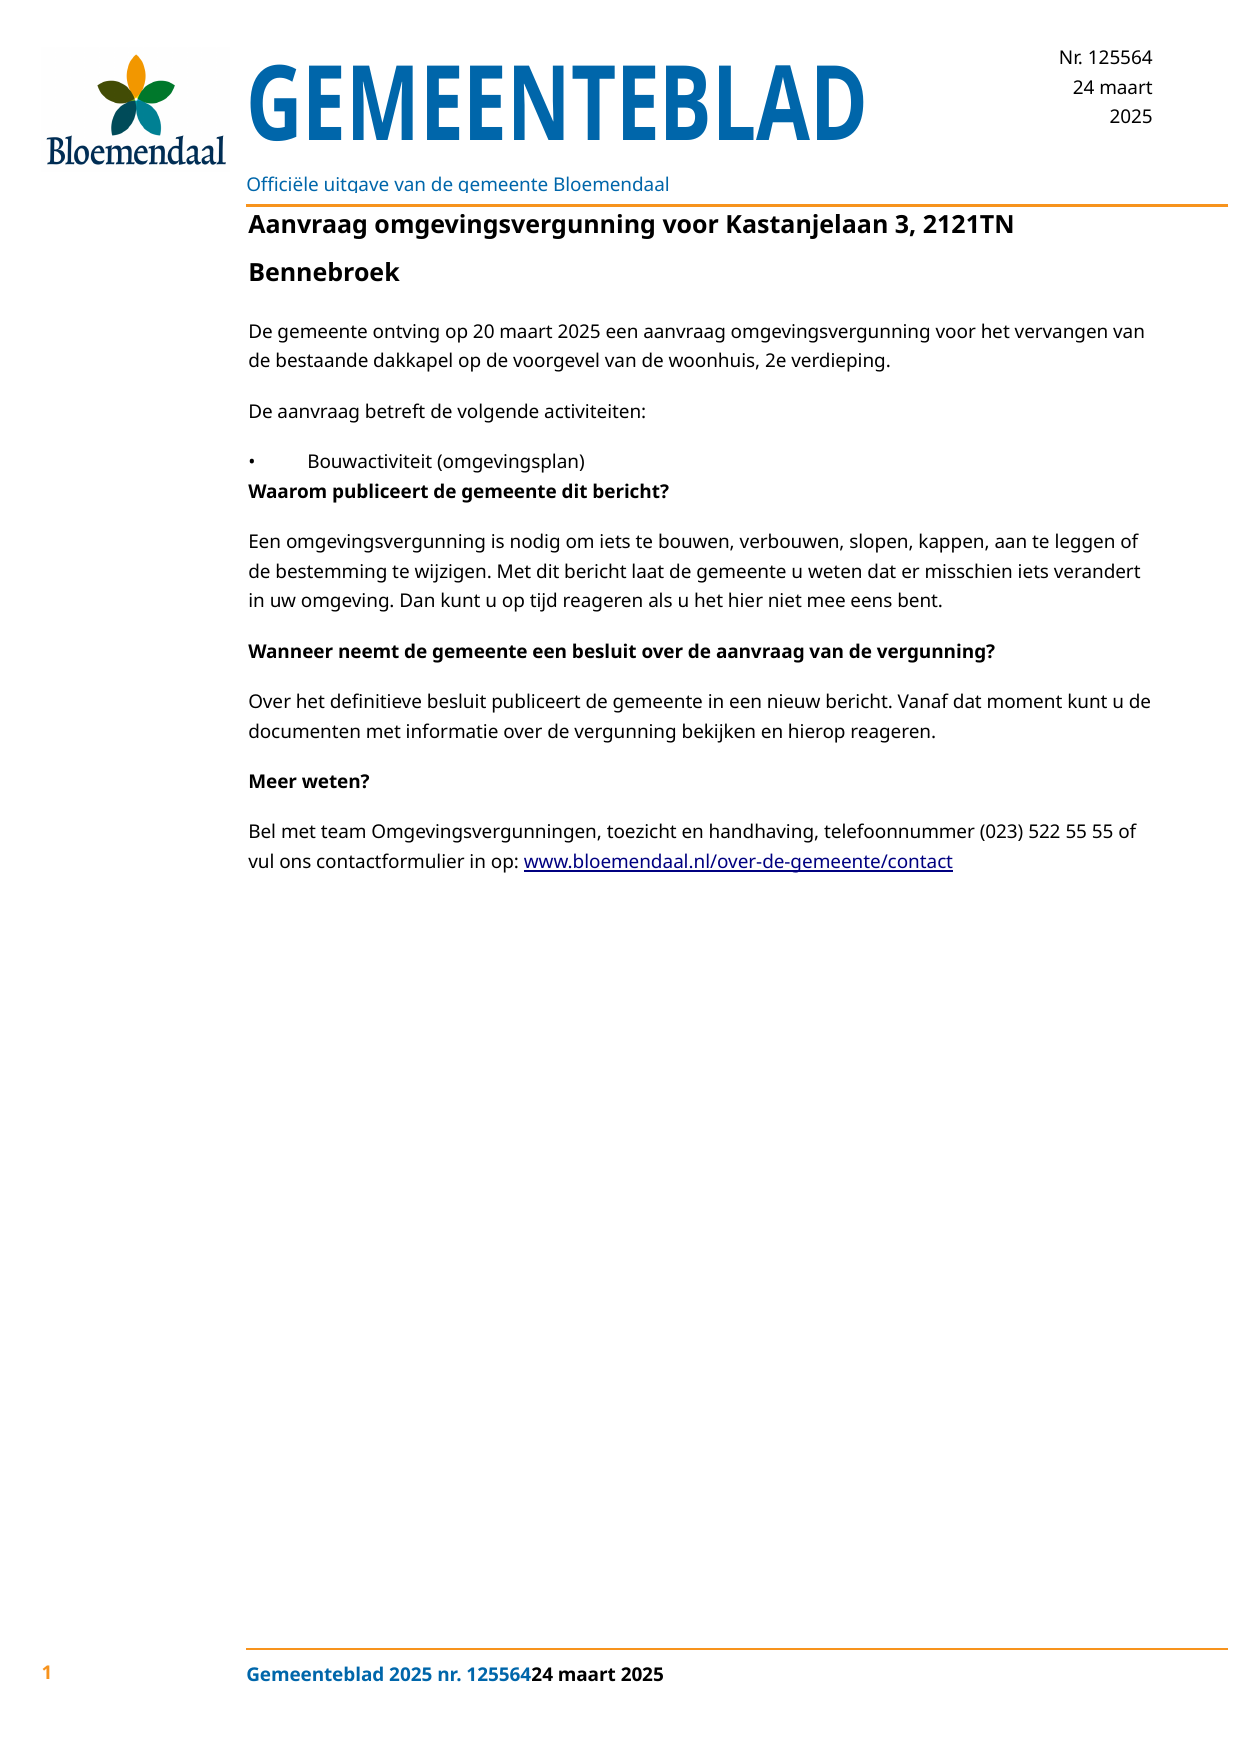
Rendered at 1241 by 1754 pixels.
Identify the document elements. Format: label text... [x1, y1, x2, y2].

text Bel met team Omgevingsvergunningen, toezicht en handhaving, telefoonnummer (023) 522 55 55 of vul ons contactformulier in op: www.bloemendaal.nl/over-de-gemeente/contact [248, 819, 1152, 874]
text De aanvraag betreft de volgende activiteiten: [248, 398, 1152, 424]
list Bouwactiviteit (omgevingsplan) [248, 448, 1152, 474]
text Aanvraag omgevingsvergunning voor Kastanjelaan 3, 2121TN Bennebroek [248, 207, 1152, 288]
picture [41, 47, 231, 172]
text Over het definitieve besluit publiceert de gemeente in een nieuw bericht. Vanaf dat moment kunt u de documenten met informatie over de vergunning bekijken en hierop reageren. [248, 688, 1152, 744]
text Een omgevingsvergunning is nodig om iets te bouwen, verbouwen, slopen, kappen, aan te leggen of de bestemming te wijzigen. Met dit bericht laat de gemeente u weten dat er misschien iets verandert in uw omgeving. Dan kunt u op tijd reageren als u het hier niet mee eens bent. [248, 528, 1152, 613]
text De gemeente ontving op 20 maart 2025 een aanvraag omgevingsvergunning voor het vervangen van de bestaande dakkapel op de voorgevel van de woonhuis, 2e verdieping. [248, 318, 1152, 373]
text Wanneer neemt de gemeente een besluit over de aanvraag van de vergunning? [248, 638, 1152, 664]
text Waarom publiceert de gemeente dit bericht? [248, 478, 1152, 504]
text Meer weten? [248, 768, 1152, 794]
